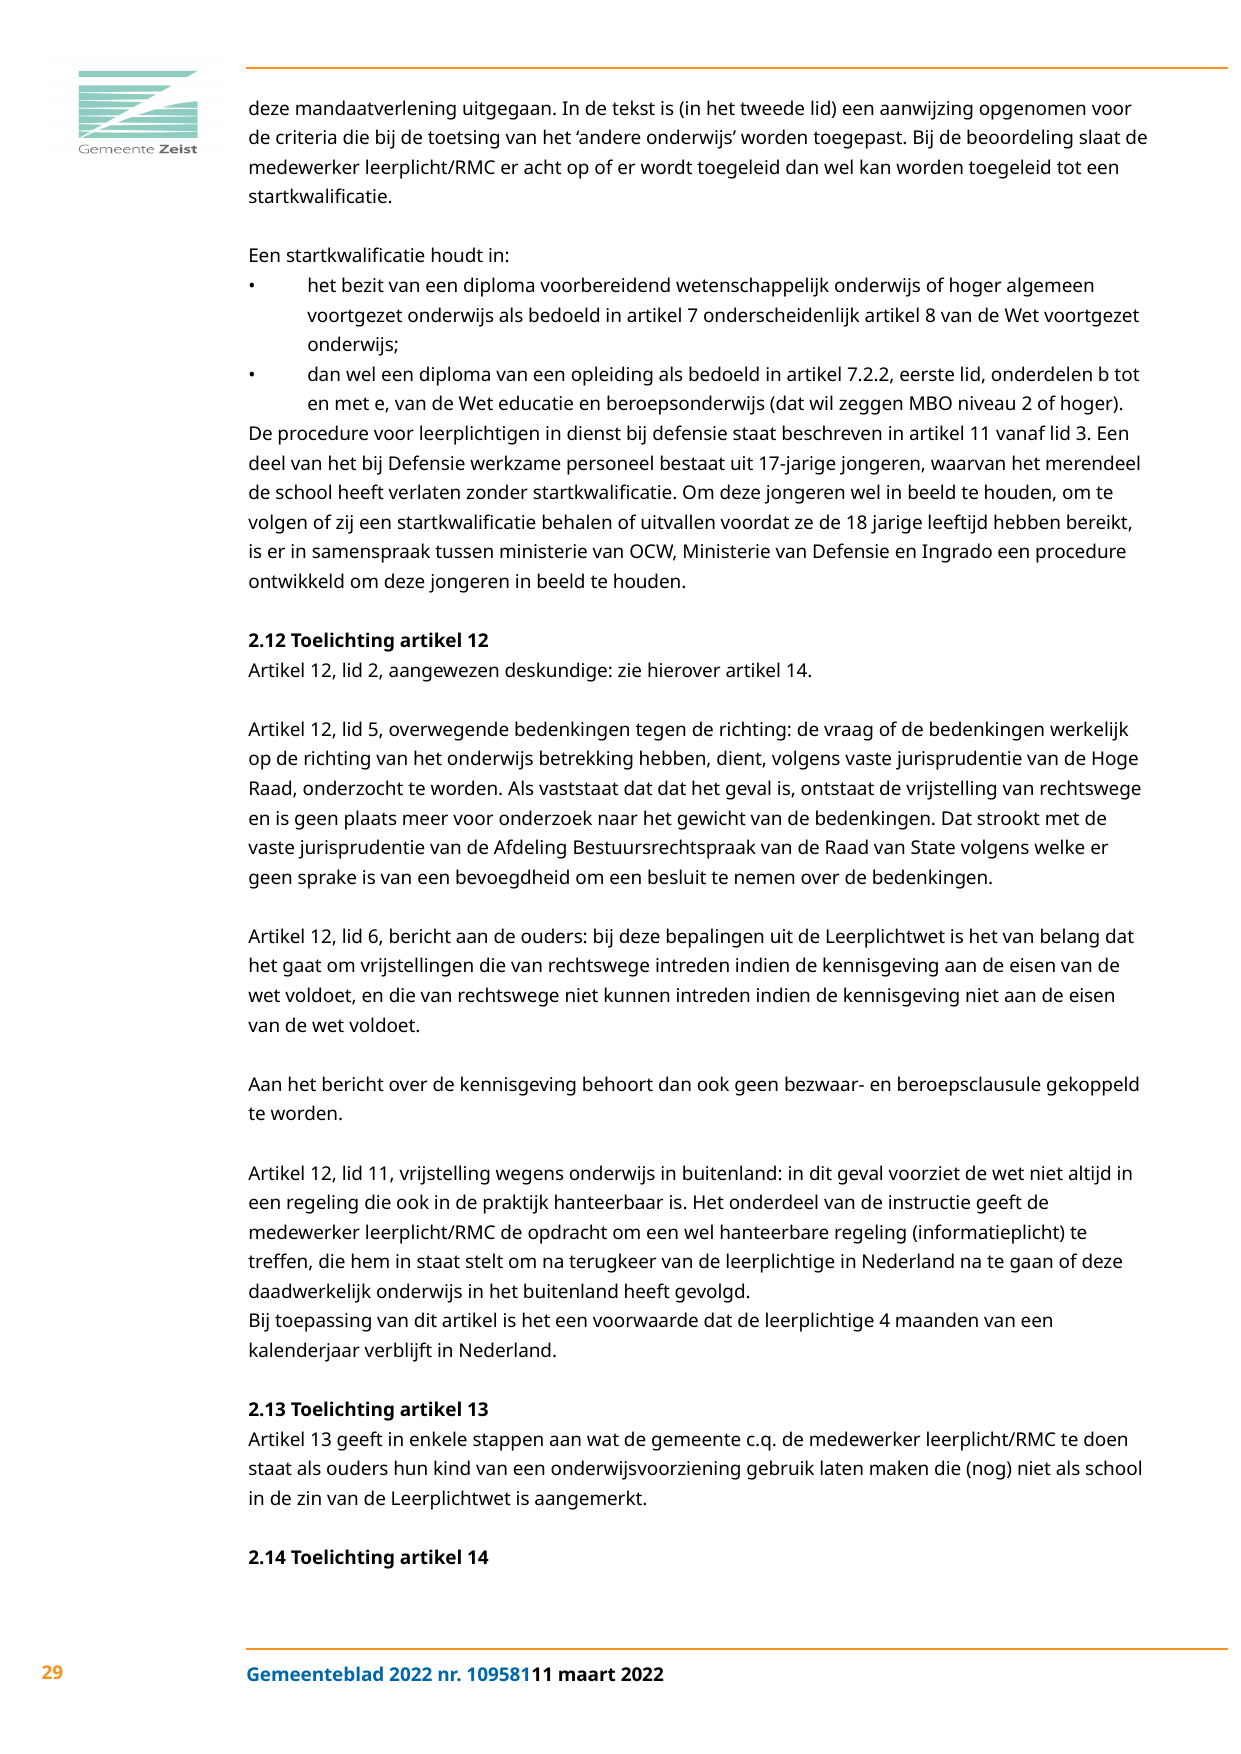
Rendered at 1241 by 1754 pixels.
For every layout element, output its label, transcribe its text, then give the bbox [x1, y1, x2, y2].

text Artikel 12, lid 11, vrijstelling wegens onderwijs in buitenland: in dit geval voorziet de wet niet altijd in een regeling die ook in de praktijk hanteerbaar is. Het onderdeel van de instructie geeft de medewerker leerplicht/RMC de opdracht om een wel hanteerbare regeling (informatieplicht) te treffen, die hem in staat stelt om na terugkeer van de leerplichtige in Nederland na te gaan of deze daadwerkelijk onderwijs in het buitenland heeft gevolgd. [248, 1160, 1152, 1304]
text 2.14 Toelichting artikel 14 [248, 1544, 1152, 1570]
text Een startkwalificatie houdt in: [248, 243, 1152, 268]
text Bij toepassing van dit artikel is het een voorwaarde dat de leerplichtige 4 maanden van een kalenderjaar verblijft in Nederland. [248, 1308, 1152, 1363]
text Artikel 13 geeft in enkele stappen aan wat de gemeente c.q. de medewerker leerplicht/RMC te doen staat als ouders hun kind van een onderwijsvoorziening gebruik laten maken die (nog) niet als school in de zin van de Leerplichtwet is aangemerkt. [248, 1426, 1152, 1511]
picture [41, 47, 231, 172]
list het bezit van een diploma voorbereidend wetenschappelijk onderwijs of hoger algemeen voortgezet onderwijs als bedoeld in artikel 7 onderscheidenlijk artikel 8 van de Wet voortgezet onderwijs; [248, 272, 1152, 357]
list dan wel een diploma van een opleiding als bedoeld in artikel 7.2.2, eerste lid, onderdelen b tot en met e, van de Wet educatie en beroepsonderwijs (dat wil zeggen MBO niveau 2 of hoger). [248, 361, 1152, 416]
text 2.13 Toelichting artikel 13 [248, 1396, 1152, 1422]
text Artikel 12, lid 6, bericht aan de ouders: bij deze bepalingen uit de Leerplichtwet is het van belang dat het gaat om vrijstellingen die van rechtswege intreden indien de kennisgeving aan de eisen van de wet voldoet, en die van rechtswege niet kunnen intreden indien de kennisgeving niet aan de eisen van de wet voldoet. [248, 923, 1152, 1038]
text 2.12 Toelichting artikel 12 [248, 627, 1152, 653]
text deze mandaatverlening uitgegaan. In de tekst is (in het tweede lid) een aanwijzing opgenomen voor de criteria die bij de toetsing van het ‘andere onderwijs’ worden toegepast. Bij de beoordeling slaat de medewerker leerplicht/RMC er acht op of er wordt toegeleid dan wel kan worden toegeleid tot een startkwalificatie. [248, 95, 1152, 209]
text Aan het bericht over de kennisgeving behoort dan ook geen bezwaar- en beroepsclausule gekoppeld te worden. [248, 1071, 1152, 1126]
text Artikel 12, lid 5, overwegende bedenkingen tegen de richting: de vraag of de bedenkingen werkelijk op de richting van het onderwijs betrekking hebben, dient, volgens vaste jurisprudentie van de Hoge Raad, onderzocht te worden. Als vaststaat dat dat het geval is, ontstaat de vrijstelling van rechtswege en is geen plaats meer voor onderzoek naar het gewicht van de bedenkingen. Dat strookt met de vaste jurisprudentie van de Afdeling Bestuursrechtspraak van de Raad van State volgens welke er geen sprake is van een bevoegdheid om een besluit te nemen over de bedenkingen. [248, 716, 1152, 890]
text De procedure voor leerplichtigen in dienst bij defensie staat beschreven in artikel 11 vanaf lid 3. Een deel van het bij Defensie werkzame personeel bestaat uit 17-jarige jongeren, waarvan het merendeel de school heeft verlaten zonder startkwalificatie. Om deze jongeren wel in beeld te houden, om te volgen of zij een startkwalificatie behalen of uitvallen voordat ze de 18 jarige leeftijd hebben bereikt, is er in samenspraak tussen ministerie van OCW, Ministerie van Defensie en Ingrado een procedure ontwikkeld om deze jongeren in beeld te houden. [248, 420, 1152, 594]
text Artikel 12, lid 2, aangewezen deskundige: zie hierover artikel 14. [248, 657, 1152, 683]
